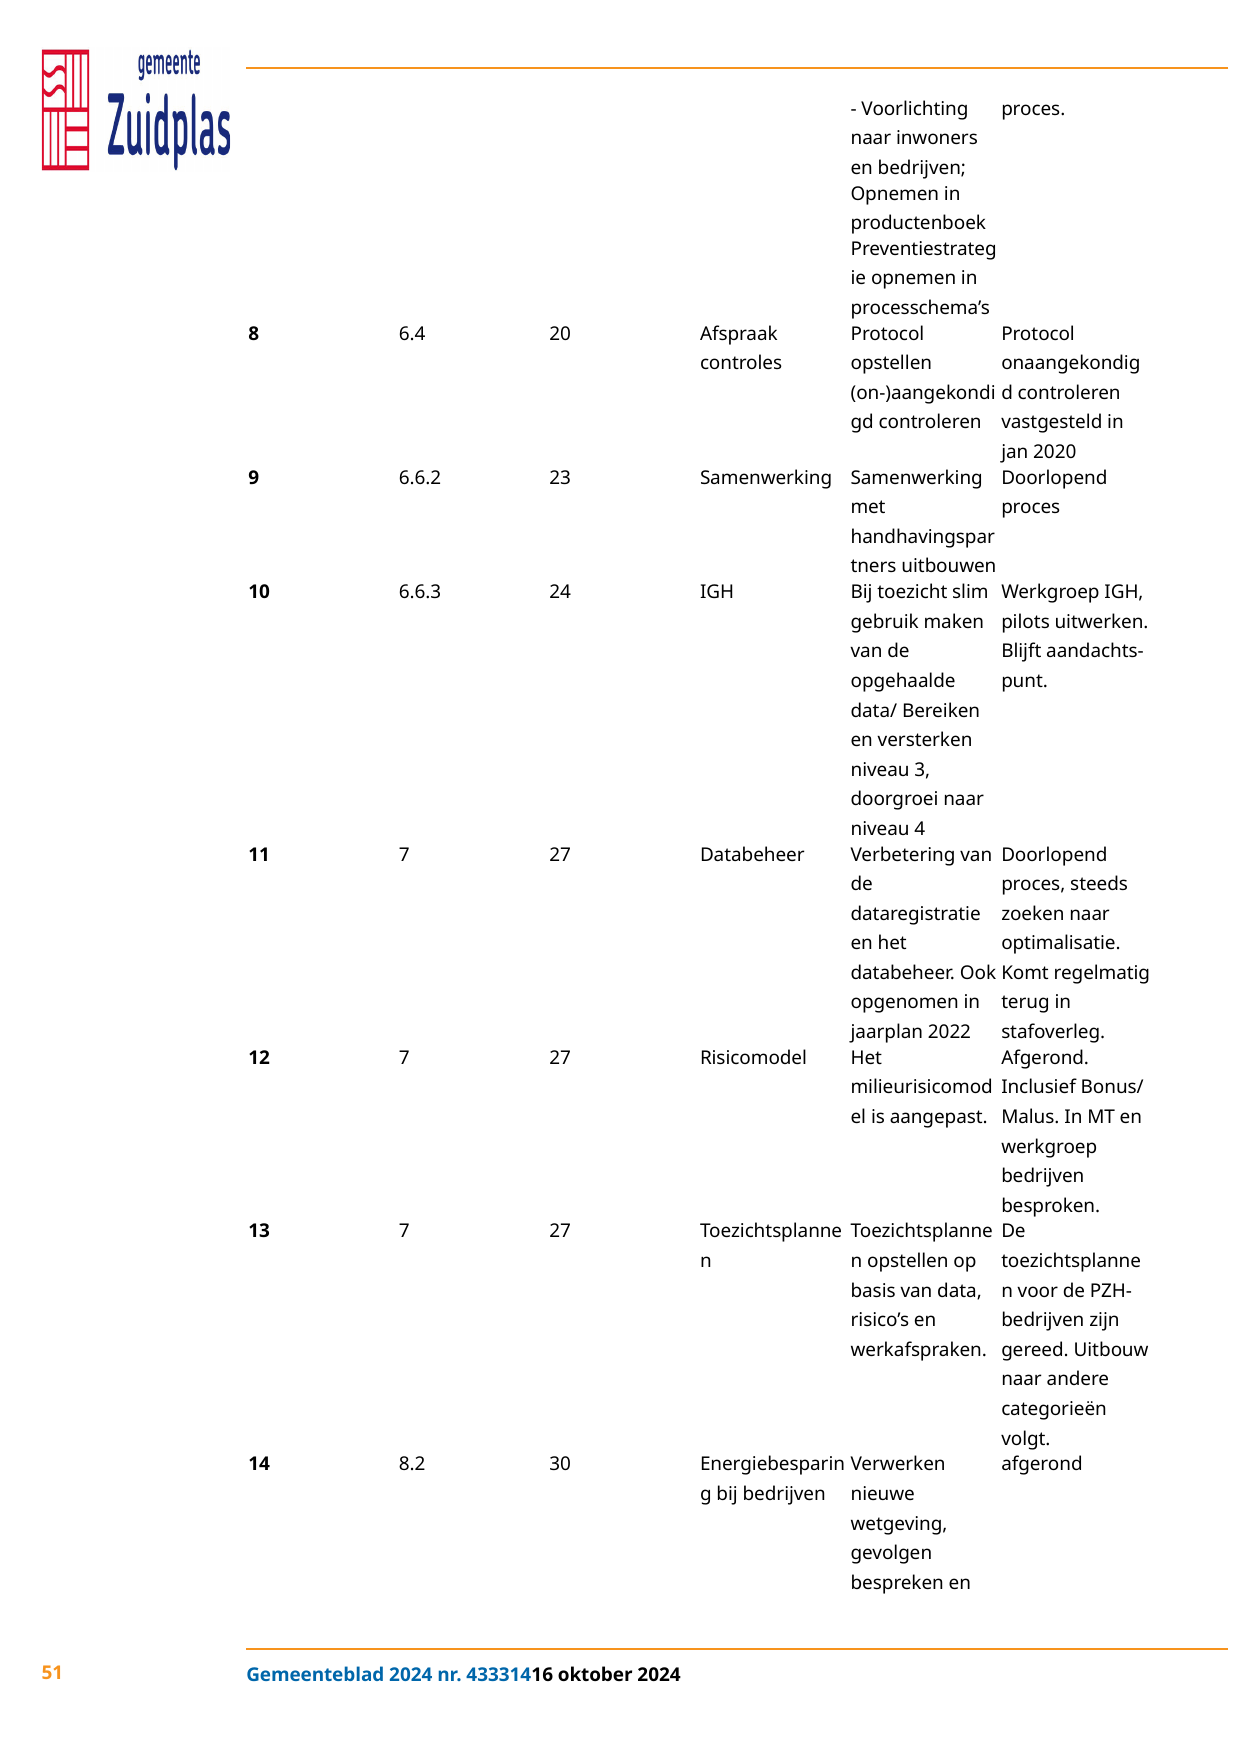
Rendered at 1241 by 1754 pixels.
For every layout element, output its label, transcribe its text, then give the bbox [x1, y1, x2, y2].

table_cell Verwerken nieuwe wetgeving, gevolgen bespreken en [850, 1451, 1001, 1594]
table_cell Werkgroep IGH, pilots uitwerken. Blijft aandachts-punt. [1001, 579, 1152, 841]
table_cell [700, 95, 850, 180]
table_cell [700, 235, 850, 320]
table_cell Databeheer [700, 841, 850, 1044]
table_cell Protocol opstellen (on-)aangekondigd controleren [850, 320, 1001, 464]
table_cell [248, 235, 398, 320]
table_cell [399, 235, 549, 320]
table_cell proces. [1001, 95, 1152, 320]
table_cell 8 [248, 320, 398, 464]
table_cell Afgerond. Inclusief Bonus/ Malus. In MT en werkgroep bedrijven besproken. [1001, 1044, 1152, 1218]
table_cell Doorlopend proces, steeds zoeken naar optimalisatie. Komt regelmatig terug in stafoverleg. [1001, 841, 1152, 1044]
table_cell afgerond [1001, 1451, 1152, 1594]
table_cell 23 [549, 464, 700, 578]
table_cell [248, 95, 398, 180]
table_cell 6.6.3 [399, 579, 549, 841]
table_cell 7 [399, 841, 549, 1044]
table_cell Samenwerking met handhavingspartners uitbouwen [850, 464, 1001, 578]
table_cell 30 [549, 1451, 700, 1594]
table_cell Bij toezicht slim gebruik maken van de opgehaalde data/ Bereiken en versterken niveau 3, doorgroei naar niveau 4 [850, 579, 1001, 841]
table_cell Toezichtsplannen opstellen op basis van data, risico’s en werkafspraken. [850, 1218, 1001, 1451]
table_cell Het milieurisicomodel is aangepast. [850, 1044, 1001, 1218]
table_cell Afspraak controles [700, 320, 850, 464]
table_cell 27 [549, 841, 700, 1044]
table_cell 27 [549, 1044, 700, 1218]
table_cell 6.4 [399, 320, 549, 464]
table_cell Doorlopend proces [1001, 464, 1152, 578]
table_cell [399, 1269, 549, 1451]
picture [41, 47, 231, 172]
table_cell De toezichtsplannen voor de PZH-bedrijven zijn gereed. Uitbouw naar andere categorieën volgt. [1001, 1218, 1152, 1451]
table_cell 10 [248, 579, 398, 841]
table_cell Toezichtsplannen [700, 1218, 850, 1451]
table_cell [549, 180, 700, 235]
table_cell Samenwerking [700, 464, 850, 578]
table_cell - Voorlichting naar inwoners en bedrijven; [850, 95, 1001, 180]
table_cell Opnemen in productenboek [850, 180, 1001, 235]
table_cell [399, 95, 549, 180]
table_cell 8.2 [399, 1451, 549, 1594]
table_cell Risicomodel [700, 1044, 850, 1218]
table_cell 7 [399, 1044, 549, 1218]
table_cell 9 [248, 464, 398, 578]
table_cell Verbetering van de dataregistratie en het databeheer. Ook opgenomen in jaarplan 2022 [850, 841, 1001, 1044]
table_cell [399, 1244, 549, 1269]
table_cell 13 [248, 1218, 398, 1243]
table_cell [248, 1244, 398, 1269]
table_cell [248, 1269, 398, 1451]
table_cell 24 [549, 579, 700, 841]
table_cell [399, 180, 549, 235]
table_cell Preventiestrategie opnemen in processchema’s [850, 235, 1001, 320]
table_cell Protocol onaangekondigd controleren vastgesteld in jan 2020 [1001, 320, 1152, 464]
table_cell 12 [248, 1044, 398, 1218]
table_cell [549, 95, 700, 180]
table_cell [549, 235, 700, 320]
table_cell 6.6.2 [399, 464, 549, 578]
table_cell 11 [248, 841, 398, 1044]
table_cell 20 [549, 320, 700, 464]
table_cell 7 [399, 1218, 549, 1243]
table_cell IGH [700, 579, 850, 841]
table_cell [248, 180, 398, 235]
table_cell [549, 1269, 700, 1451]
table_cell [700, 180, 850, 235]
table_cell [549, 1244, 700, 1269]
table_cell 14 [248, 1451, 398, 1594]
table_cell Energiebesparing bij bedrijven [700, 1451, 850, 1594]
table_cell 27 [549, 1218, 700, 1243]
